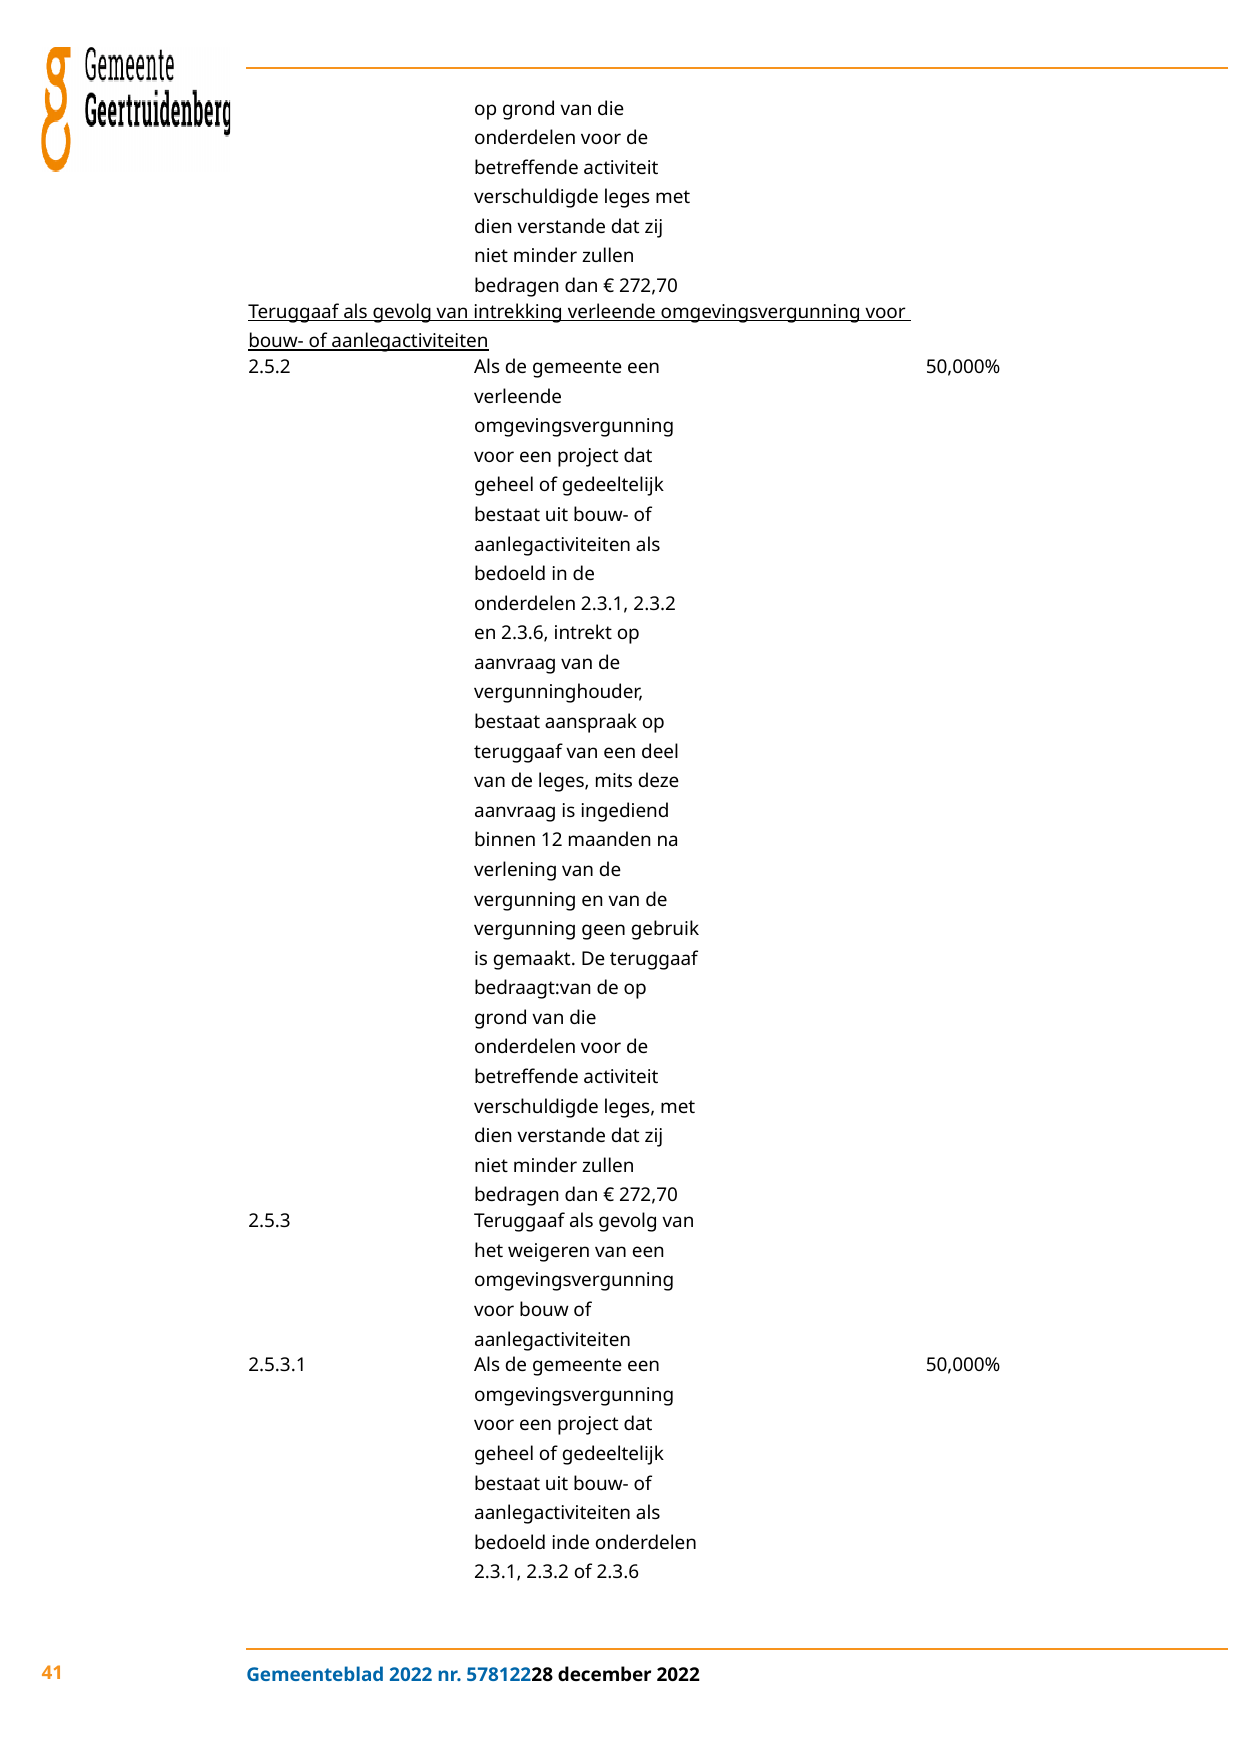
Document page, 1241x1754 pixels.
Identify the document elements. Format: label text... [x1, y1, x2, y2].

table_cell [700, 1208, 926, 1351]
table_cell op grond van die onderdelen voor de betreffende activiteit verschuldigde leges met dien verstande dat zij niet minder zullen bedragen dan € 272,70 [474, 95, 700, 298]
table_cell Teruggaaf als gevolg van het weigeren van een omgevingsvergunning voor bouw of aanlegactiviteiten [474, 1208, 700, 1351]
table_cell [700, 95, 926, 298]
table_cell 50,000% [926, 1351, 1152, 1584]
picture [41, 47, 231, 172]
table_cell Teruggaaf als gevolg van intrekking verleende omgevingsvergunning voor bouw- of aanlegactiviteiten [248, 298, 926, 353]
table_cell 2.5.3 [248, 1208, 474, 1351]
table_cell [926, 298, 1152, 353]
table_cell 50,000% [926, 353, 1152, 1207]
table_cell [700, 1351, 926, 1584]
table_cell [926, 95, 1152, 298]
table_cell Als de gemeente een verleende omgevingsvergunning voor een project dat geheel of gedeeltelijk bestaat uit bouw- of aanlegactiviteiten als bedoeld in de onderdelen 2.3.1, 2.3.2 en 2.3.6, intrekt op aanvraag van de vergunninghouder, bestaat aanspraak op teruggaaf van een deel van de leges, mits deze aanvraag is ingediend binnen 12 maanden na verlening van de vergunning en van de vergunning geen gebruik is gemaakt. De teruggaaf bedraagt:van de op grond van die onderdelen voor de betreffende activiteit verschuldigde leges, met dien verstande dat zij niet minder zullen bedragen dan € 272,70 [474, 353, 700, 1207]
table_cell [248, 95, 474, 298]
table_cell 2.5.3.1 [248, 1351, 474, 1584]
table_cell 2.5.2 [248, 353, 474, 1207]
table_cell [700, 353, 926, 1207]
table_cell Als de gemeente een omgevingsvergunning voor een project dat geheel of gedeeltelijk bestaat uit bouw- of aanlegactiviteiten als bedoeld inde onderdelen 2.3.1, 2.3.2 of 2.3.6 [474, 1351, 700, 1584]
table_cell [926, 1208, 1152, 1351]
